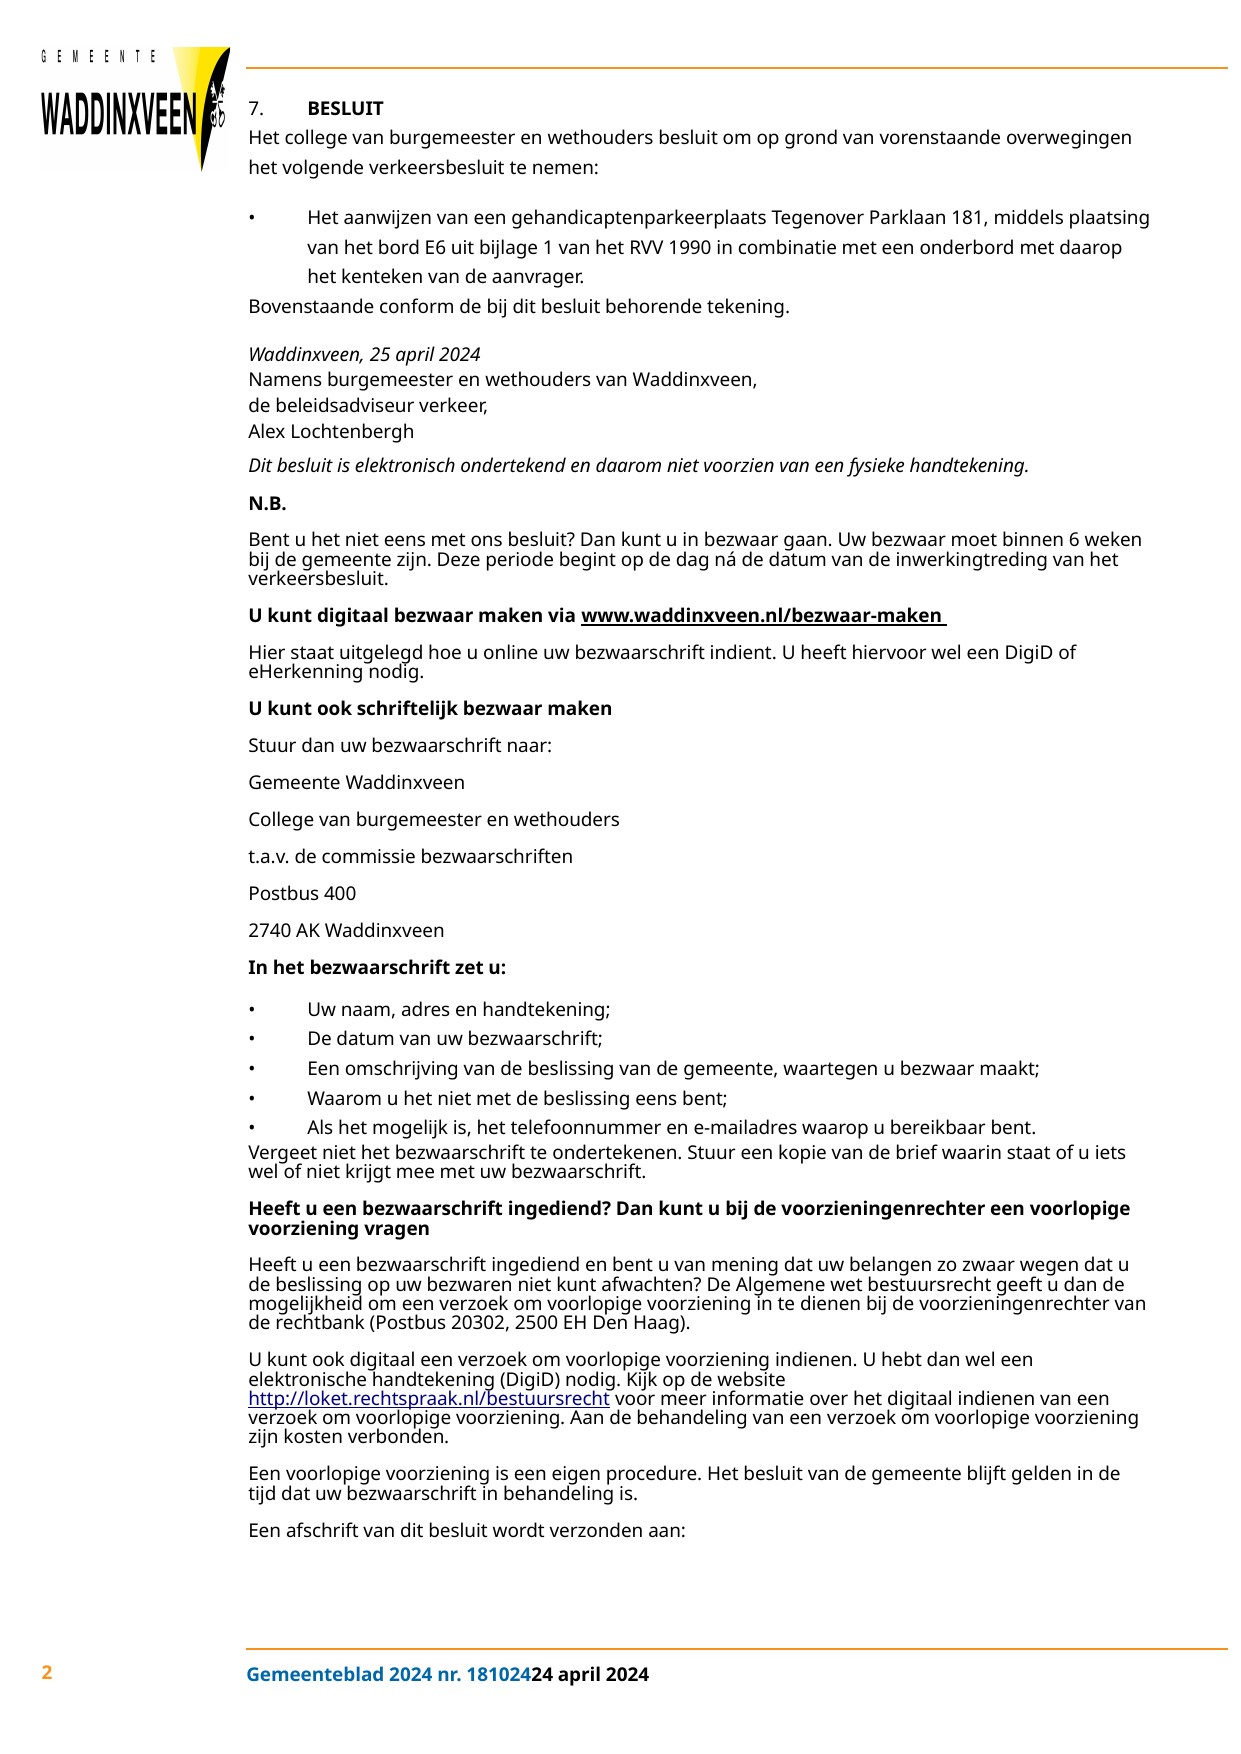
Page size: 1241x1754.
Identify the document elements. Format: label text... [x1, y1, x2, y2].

text U kunt ook schriftelijk bezwaar maken [248, 700, 1152, 719]
list Waarom u het niet met de beslissing eens bent; [248, 1085, 1152, 1111]
text de beleidsadviseur verkeer, [248, 392, 1152, 418]
text Een afschrift van dit besluit wordt verzonden aan: [248, 1522, 1152, 1541]
list De datum van uw bezwaarschrift; [248, 1026, 1152, 1051]
list Als het mogelijk is, het telefoonnummer en e-mailadres waarop u bereikbaar bent. [248, 1114, 1152, 1140]
text Alex Lochtenbergh [248, 418, 1152, 444]
text Namens burgemeester en wethouders van Waddinxveen, [248, 367, 1152, 392]
text t.a.v. de commissie bezwaarschriften [248, 848, 1152, 867]
text Bent u het niet eens met ons besluit? Dan kunt u in bezwaar gaan. Uw bezwaar moet binnen 6 weken bij de gemeente zijn. Deze periode begint op de dag ná de datum van de inwerkingtreding van het verkeersbesluit. [248, 531, 1152, 589]
text U kunt ook digitaal een verzoek om voorlopige voorziening indienen. U hebt dan wel een elektronische handtekening (DigiD) nodig. Kijk op de website http://loket.rechtspraak.nl/bestuursrecht voor meer informatie over het digitaal indienen van een verzoek om voorlopige voorziening. Aan de behandeling van een verzoek om voorlopige voorziening zijn kosten verbonden. [248, 1351, 1152, 1448]
text Bovenstaande conform de bij dit besluit behorende tekening. [248, 293, 1152, 319]
text U kunt digitaal bezwaar maken via www.waddinxveen.nl/bezwaar-maken [248, 607, 1152, 626]
text College van burgemeester en wethouders [248, 811, 1152, 830]
text Hier staat uitgelegd hoe u online uw bezwaarschrift indient. U heeft hiervoor wel een DigiD of eHerkenning nodig. [248, 644, 1152, 682]
list Een omschrijving van de beslissing van de gemeente, waartegen u bezwaar maakt; [248, 1055, 1152, 1081]
list Uw naam, adres en handtekening; [248, 996, 1152, 1022]
text Gemeente Waddinxveen [248, 774, 1152, 793]
list BESLUIT [248, 95, 1152, 121]
text N.B. [248, 494, 1152, 514]
text Het college van burgemeester en wethouders besluit om op grond van vorenstaande overwegingen het volgende verkeersbesluit te nemen: [248, 124, 1152, 180]
list Het aanwijzen van een gehandicaptenparkeerplaats Tegenover Parklaan 181, middels plaatsing van het bord E6 uit bijlage 1 van het RVV 1990 in combinatie met een onderbord met daarop het kenteken van de aanvrager. [248, 204, 1152, 289]
text 2740 AK Waddinxveen [248, 922, 1152, 941]
text In het bezwaarschrift zet u: [248, 959, 1152, 978]
text Heeft u een bezwaarschrift ingediend? Dan kunt u bij de voorzieningenrechter een voorlopige voorziening vragen [248, 1200, 1152, 1239]
text Postbus 400 [248, 885, 1152, 904]
text Een voorlopige voorziening is een eigen procedure. Het besluit van de gemeente blijft gelden in de tijd dat uw bezwaarschrift in behandeling is. [248, 1465, 1152, 1504]
text Heeft u een bezwaarschrift ingediend en bent u van mening dat uw belangen zo zwaar wegen dat u de beslissing op uw bezwaren niet kunt afwachten? De Algemene wet bestuursrecht geeft u dan de mogelijkheid om een verzoek om voorlopige voorziening in te dienen bij de voorzieningenrechter van de rechtbank (Postbus 20302, 2500 EH Den Haag). [248, 1256, 1152, 1333]
text Dit besluit is elektronisch ondertekend en daarom niet voorzien van een fysieke handtekening. [248, 457, 1152, 477]
text Vergeet niet het bezwaarschrift te ondertekenen. Stuur een kopie van de brief waarin staat of u iets wel of niet krijgt mee met uw bezwaarschrift. [248, 1144, 1152, 1182]
text Stuur dan uw bezwaarschrift naar: [248, 737, 1152, 756]
picture [41, 47, 231, 172]
text Waddinxveen, 25 april 2024 [248, 341, 1152, 367]
